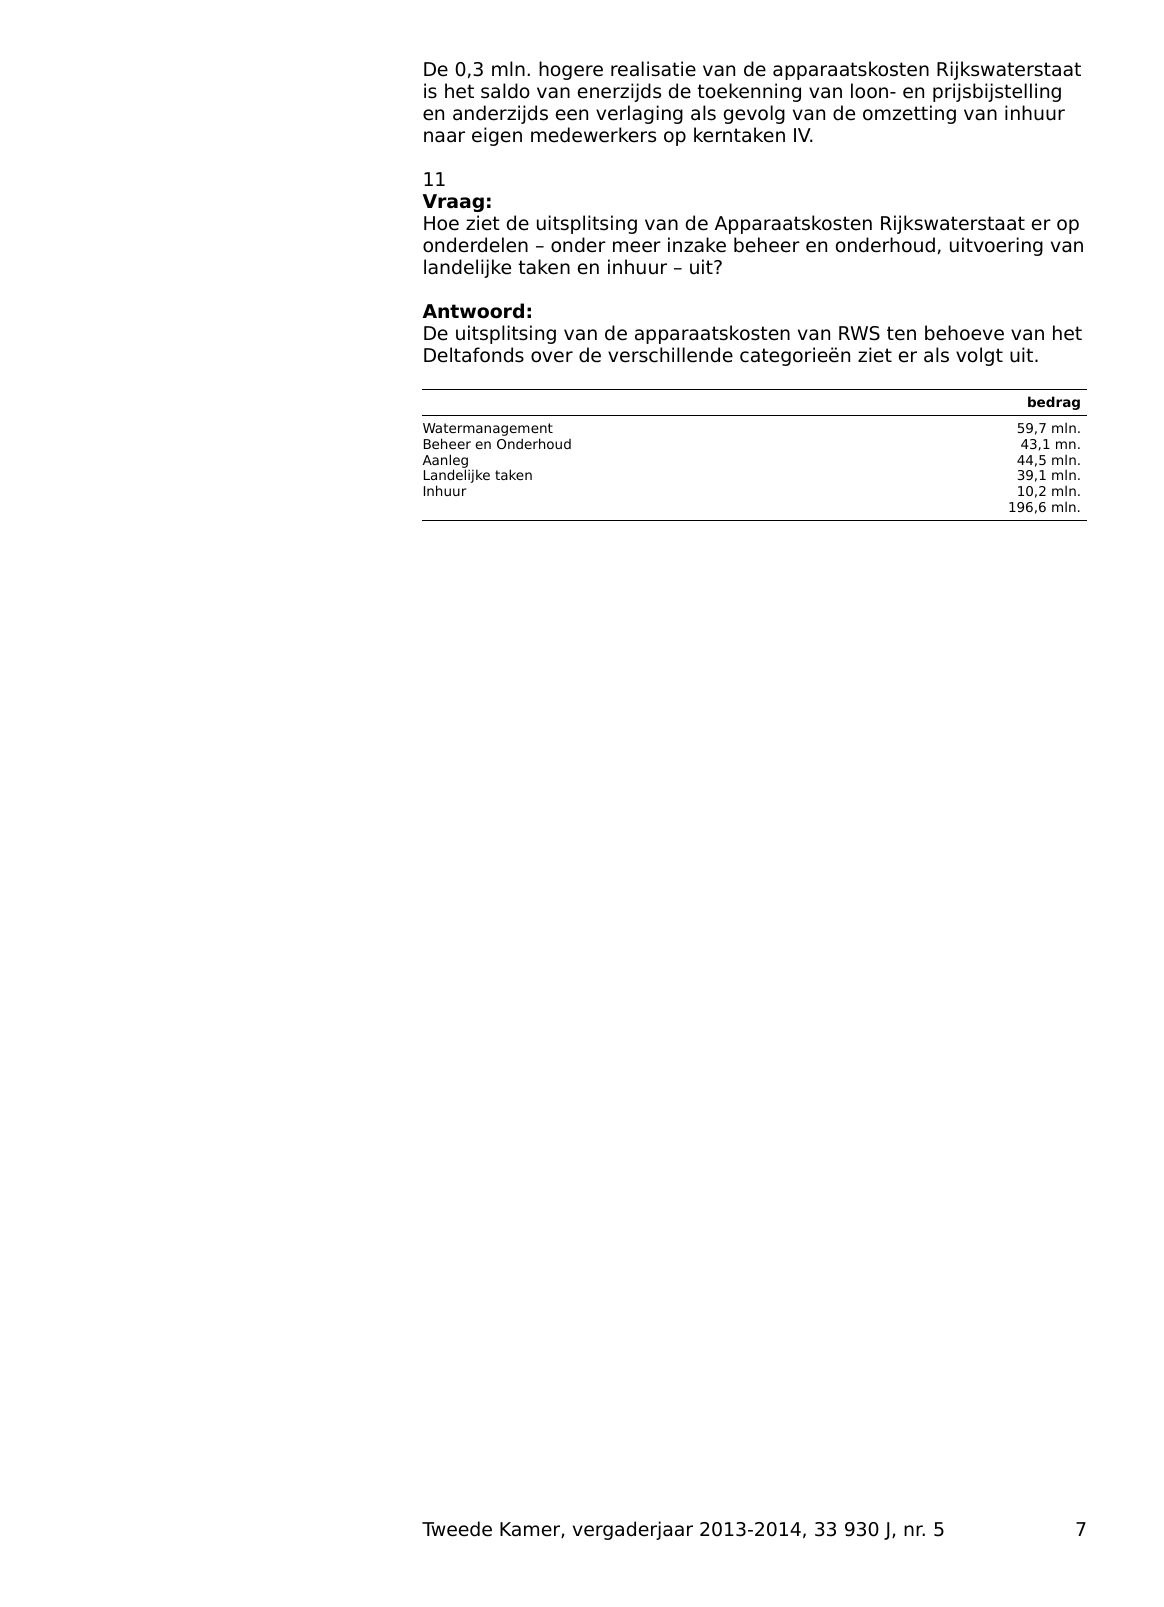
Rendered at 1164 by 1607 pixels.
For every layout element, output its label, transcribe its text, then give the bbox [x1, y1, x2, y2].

table_cell 196,6 mln. [754, 500, 1087, 520]
text De uitsplitsing van de apparaatskosten van RWS ten behoeve van het Deltafonds over de verschillende categorieën ziet er als volgt uit. [422, 323, 1087, 367]
text De 0,3 mln. hogere realisatie van de apparaatskosten Rijkswaterstaat is het saldo van enerzijds de toekenning van loon- en prijsbijstelling en anderzijds een verlaging als gevolg van de omzetting van inhuur naar eigen medewerkers op kerntaken IV. [422, 59, 1087, 147]
table_cell 10,2 mln. [754, 484, 1087, 499]
text Hoe ziet de uitsplitsing van de Apparaatskosten Rijkswaterstaat er op onderdelen – onder meer inzake beheer en onderhoud, uitvoering van landelijke taken en inhuur – uit? [422, 213, 1087, 279]
table_cell Landelijke taken [422, 468, 754, 484]
table_cell Inhuur [422, 484, 754, 499]
table_cell Watermanagement [422, 416, 754, 437]
table_cell 43,1 mn. [754, 437, 1087, 452]
table_cell Beheer en Onderhoud [422, 437, 754, 452]
table_header bedrag [754, 390, 1087, 415]
table_cell Aanleg [422, 453, 754, 468]
text Antwoord: [422, 301, 1087, 323]
table_cell [422, 500, 754, 520]
table_header [422, 390, 754, 415]
table_cell 44,5 mln. [754, 453, 1087, 468]
text 11 [422, 169, 1087, 191]
table_cell 39,1 mln. [754, 468, 1087, 484]
table_cell 59,7 mln. [754, 416, 1087, 437]
text Vraag: [422, 191, 1087, 213]
